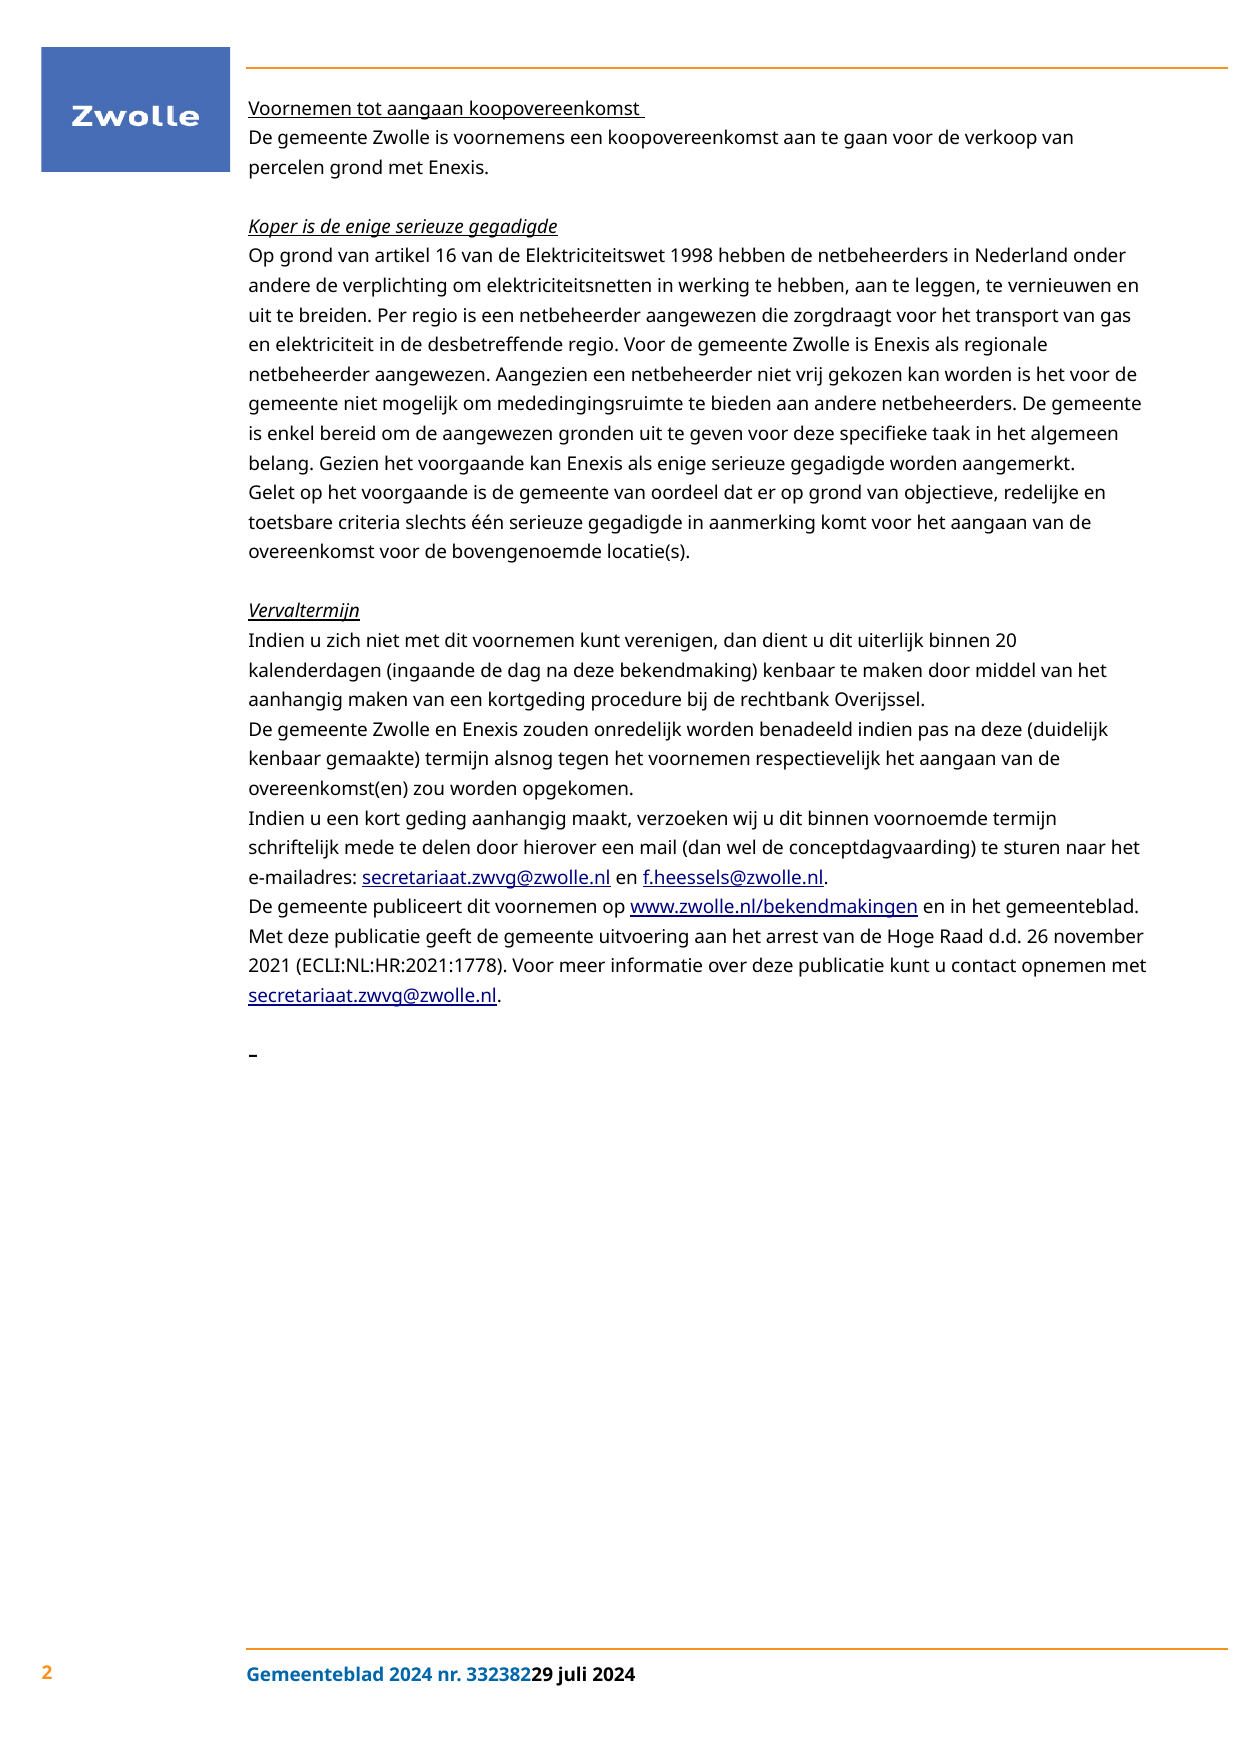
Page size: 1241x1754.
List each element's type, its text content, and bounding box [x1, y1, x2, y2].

text Koper is de enige serieuze gegadigde [248, 213, 1152, 239]
text – [248, 1041, 1152, 1067]
text Indien u een kort geding aanhangig maakt, verzoeken wij u dit binnen voornoemde termijn schriftelijk mede te delen door hierover een mail (dan wel de conceptdagvaarding) te sturen naar het e-mailadres: secretariaat.zwvg@zwolle.nl en f.heessels@zwolle.nl. [248, 805, 1152, 890]
text Vervaltermijn [248, 598, 1152, 623]
text Voornemen tot aangaan koopovereenkomst [248, 95, 1152, 121]
text De gemeente Zwolle is voornemens een koopovereenkomst aan te gaan voor de verkoop van percelen grond met Enexis. [248, 124, 1152, 180]
text De gemeente publiceert dit voornemen op www.zwolle.nl/bekendmakingen en in het gemeenteblad. Met deze publicatie geeft de gemeente uitvoering aan het arrest van de Hoge Raad d.d. 26 november 2021 (ECLI:NL:HR:2021:1778). Voor meer informatie over deze publicatie kunt u contact opnemen met secretariaat.zwvg@zwolle.nl. [248, 893, 1152, 1008]
text Indien u zich niet met dit voornemen kunt verenigen, dan dient u dit uiterlijk binnen 20 kalenderdagen (ingaande de dag na deze bekendmaking) kenbaar te maken door middel van het aanhangig maken van een kortgeding procedure bij de rechtbank Overijssel. [248, 627, 1152, 712]
text De gemeente Zwolle en Enexis zouden onredelijk worden benadeeld indien pas na deze (duidelijk kenbaar gemaakte) termijn alsnog tegen het voornemen respectievelijk het aangaan van de overeenkomst(en) zou worden opgekomen. [248, 716, 1152, 801]
picture [41, 47, 231, 172]
text Op grond van artikel 16 van de Elektriciteitswet 1998 hebben de netbeheerders in Nederland onder andere de verplichting om elektriciteitsnetten in werking te hebben, aan te leggen, te vernieuwen en uit te breiden. Per regio is een netbeheerder aangewezen die zorgdraagt voor het transport van gas en elektriciteit in de desbetreffende regio. Voor de gemeente Zwolle is Enexis als regionale netbeheerder aangewezen. Aangezien een netbeheerder niet vrij gekozen kan worden is het voor de gemeente niet mogelijk om mededingingsruimte te bieden aan andere netbeheerders. De gemeente is enkel bereid om de aangewezen gronden uit te geven voor deze specifieke taak in het algemeen belang. Gezien het voorgaande kan Enexis als enige serieuze gegadigde worden aangemerkt. [248, 243, 1152, 476]
text Gelet op het voorgaande is de gemeente van oordeel dat er op grond van objectieve, redelijke en toetsbare criteria slechts één serieuze gegadigde in aanmerking komt voor het aangaan van de overeenkomst voor de bovengenoemde locatie(s). [248, 479, 1152, 564]
